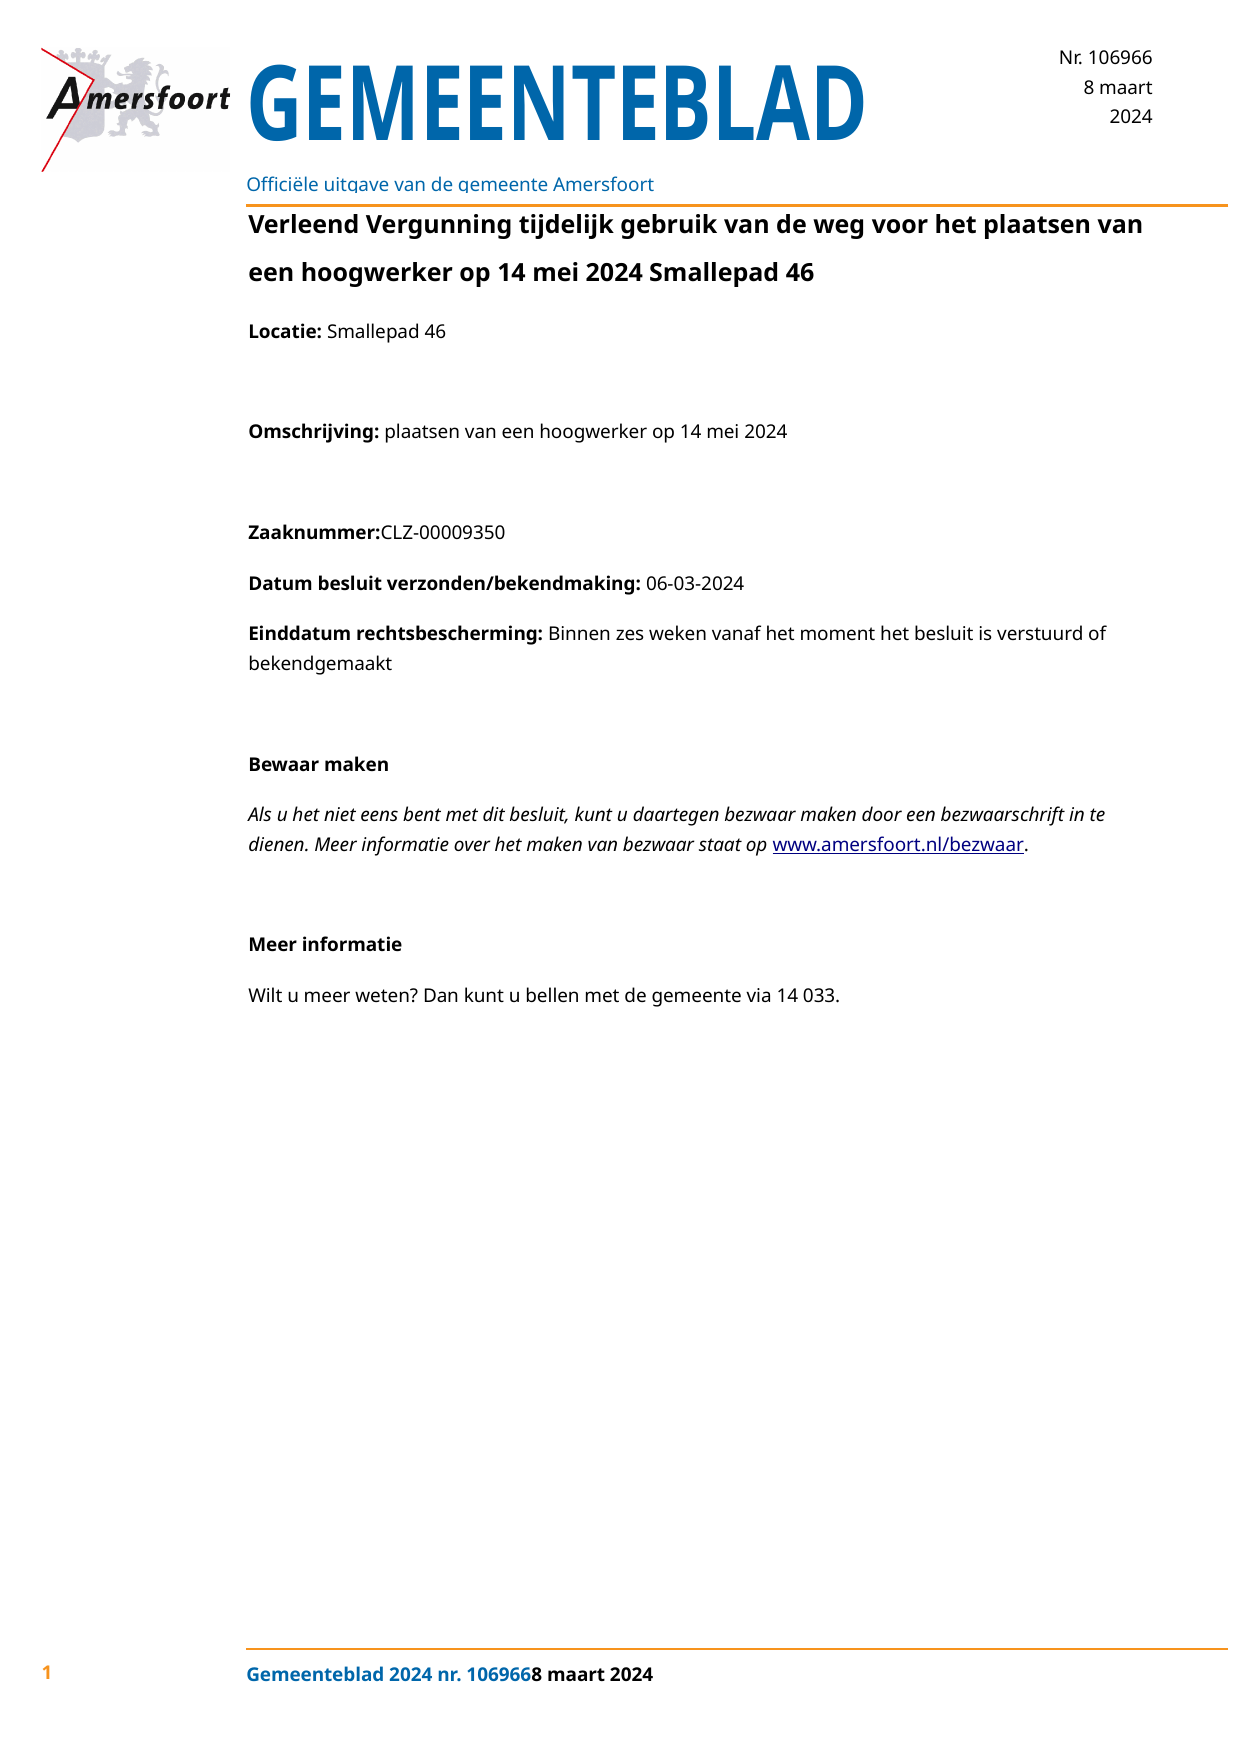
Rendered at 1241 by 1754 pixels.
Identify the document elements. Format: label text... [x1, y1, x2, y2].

text Bewaar maken [248, 751, 1152, 777]
text Zaaknummer:CLZ-00009350 [248, 519, 1152, 545]
text Meer informatie [248, 932, 1152, 957]
text Locatie: Smallepad 46 [248, 318, 1152, 344]
text Als u het niet eens bent met dit besluit, kunt u daartegen bezwaar maken door een bezwaarschrift in te dienen. Meer informatie over het maken van bezwaar staat op www.amersfoort.nl/bezwaar. [248, 801, 1152, 857]
text Wilt u meer weten? Dan kunt u bellen met de gemeente via 14 033. [248, 982, 1152, 1008]
text Einddatum rechtsbescherming: Binnen zes weken vanaf het moment het besluit is verstuurd of bekendgemaakt [248, 620, 1152, 676]
text Datum besluit verzonden/bekendmaking: 06-03-2024 [248, 570, 1152, 596]
text Verleend Vergunning tijdelijk gebruik van de weg voor het plaatsen van een hoogwerker op 14 mei 2024 Smallepad 46 [248, 207, 1152, 288]
text Omschrijving: plaatsen van een hoogwerker op 14 mei 2024 [248, 419, 1152, 444]
picture [41, 47, 231, 172]
